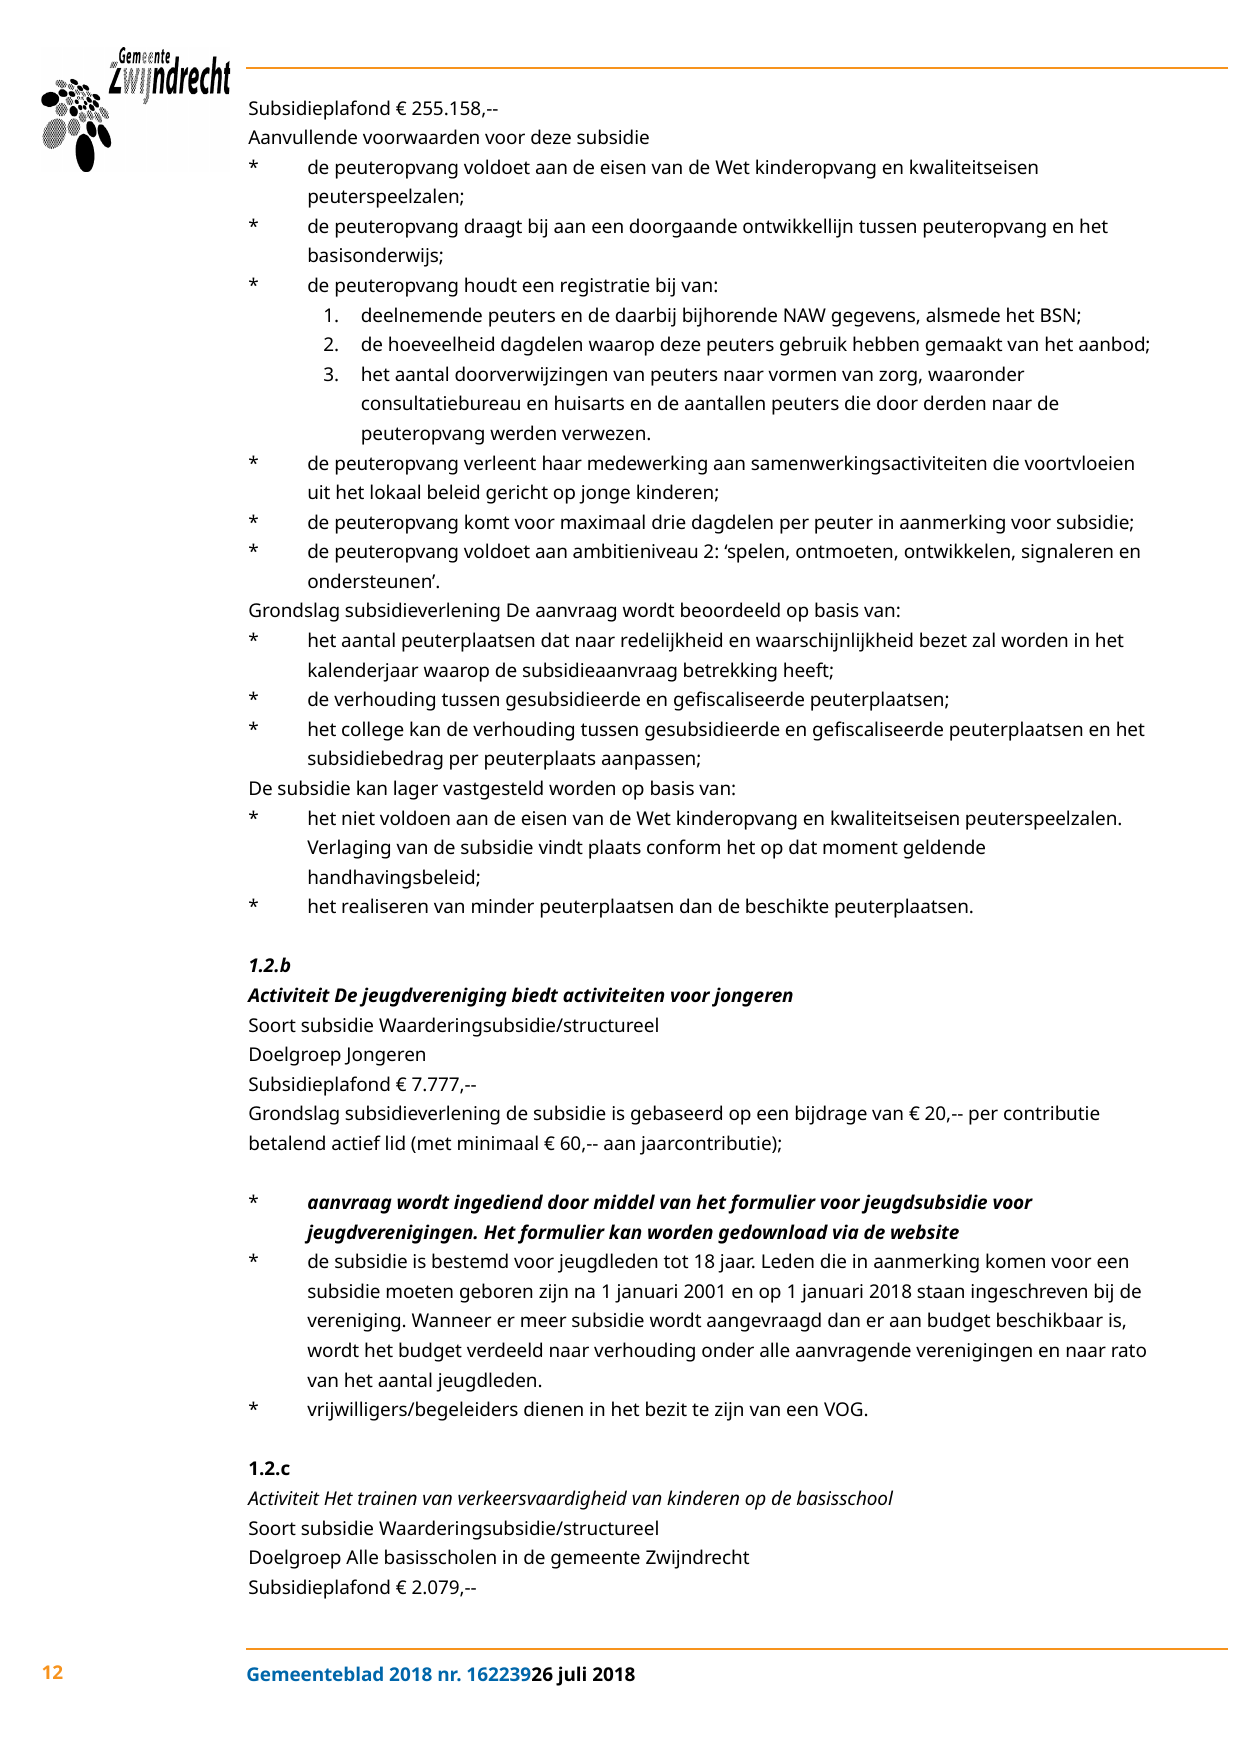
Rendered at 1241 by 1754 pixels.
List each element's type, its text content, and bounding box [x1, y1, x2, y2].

list de hoeveelheid dagdelen waarop deze peuters gebruik hebben gemaakt van het aanbod; [323, 331, 1152, 357]
list het niet voldoen aan de eisen van de Wet kinderopvang en kwaliteitseisen peuterspeelzalen. Verlaging van de subsidie vindt plaats conform het op dat moment geldende handhavingsbeleid; [248, 805, 1152, 890]
text Activiteit De jeugdvereniging biedt activiteiten voor jongeren [248, 982, 1152, 1008]
list de peuteropvang komt voor maximaal drie dagdelen per peuter in aanmerking voor subsidie; [248, 509, 1152, 535]
list de peuteropvang voldoet aan ambitieniveau 2: ‘spelen, ontmoeten, ontwikkelen, signaleren en ondersteunen’. [248, 538, 1152, 594]
picture [41, 47, 231, 172]
text Grondslag subsidieverlening De aanvraag wordt beoordeeld op basis van: [248, 598, 1152, 623]
list de peuteropvang verleent haar medewerking aan samenwerkingsactiviteiten die voortvloeien uit het lokaal beleid gericht op jonge kinderen; [248, 450, 1152, 505]
text 1.2.b [248, 953, 1152, 978]
list het aantal doorverwijzingen van peuters naar vormen van zorg, waaronder consultatiebureau en huisarts en de aantallen peuters die door derden naar de peuteropvang werden verwezen. [323, 361, 1152, 446]
text 1.2.c [248, 1456, 1152, 1481]
text De subsidie kan lager vastgesteld worden op basis van: [248, 775, 1152, 801]
list het aantal peuterplaatsen dat naar redelijkheid en waarschijnlijkheid bezet zal worden in het kalenderjaar waarop de subsidieaanvraag betrekking heeft; [248, 627, 1152, 683]
list de subsidie is bestemd voor jeugdleden tot 18 jaar. Leden die in aanmerking komen voor een subsidie moeten geboren zijn na 1 januari 2001 en op 1 januari 2018 staan ingeschreven bij de vereniging. Wanneer er meer subsidie wordt aangevraagd dan er aan budget beschikbaar is, wordt het budget verdeeld naar verhouding onder alle aanvragende verenigingen en naar rato van het aantal jeugdleden. [248, 1248, 1152, 1393]
list de peuteropvang voldoet aan de eisen van de Wet kinderopvang en kwaliteitseisen peuterspeelzalen; [248, 154, 1152, 209]
list de peuteropvang houdt een registratie bij van: [248, 272, 1152, 298]
text Aanvullende voorwaarden voor deze subsidie [248, 124, 1152, 150]
list de verhouding tussen gesubsidieerde en gefiscaliseerde peuterplaatsen; [248, 686, 1152, 712]
text Subsidieplafond € 7.777,-- [248, 1071, 1152, 1097]
list aanvraag wordt ingediend door middel van het formulier voor jeugdsubsidie voor jeugdverenigingen. Het formulier kan worden gedownload via de website [248, 1189, 1152, 1245]
text Soort subsidie Waarderingsubsidie/structureel [248, 1012, 1152, 1038]
text Activiteit Het trainen van verkeersvaardigheid van kinderen op de basisschool [248, 1485, 1152, 1511]
text Doelgroep Alle basisscholen in de gemeente Zwijndrecht [248, 1544, 1152, 1570]
text Doelgroep Jongeren [248, 1041, 1152, 1067]
list het college kan de verhouding tussen gesubsidieerde en gefiscaliseerde peuterplaatsen en het subsidiebedrag per peuterplaats aanpassen; [248, 716, 1152, 771]
list het realiseren van minder peuterplaatsen dan de beschikte peuterplaatsen. [248, 893, 1152, 919]
text Subsidieplafond € 2.079,-- [248, 1574, 1152, 1600]
list vrijwilligers/begeleiders dienen in het bezit te zijn van een VOG. [248, 1396, 1152, 1422]
text Grondslag subsidieverlening de subsidie is gebaseerd op een bijdrage van € 20,-- per contributie betalend actief lid (met minimaal € 60,-- aan jaarcontributie); [248, 1101, 1152, 1156]
text Soort subsidie Waarderingsubsidie/structureel [248, 1515, 1152, 1541]
list de peuteropvang draagt bij aan een doorgaande ontwikkellijn tussen peuteropvang en het basisonderwijs; [248, 213, 1152, 268]
list deelnemende peuters en de daarbij bijhorende NAW gegevens, alsmede het BSN; [323, 302, 1152, 328]
text Subsidieplafond € 255.158,-- [248, 95, 1152, 121]
